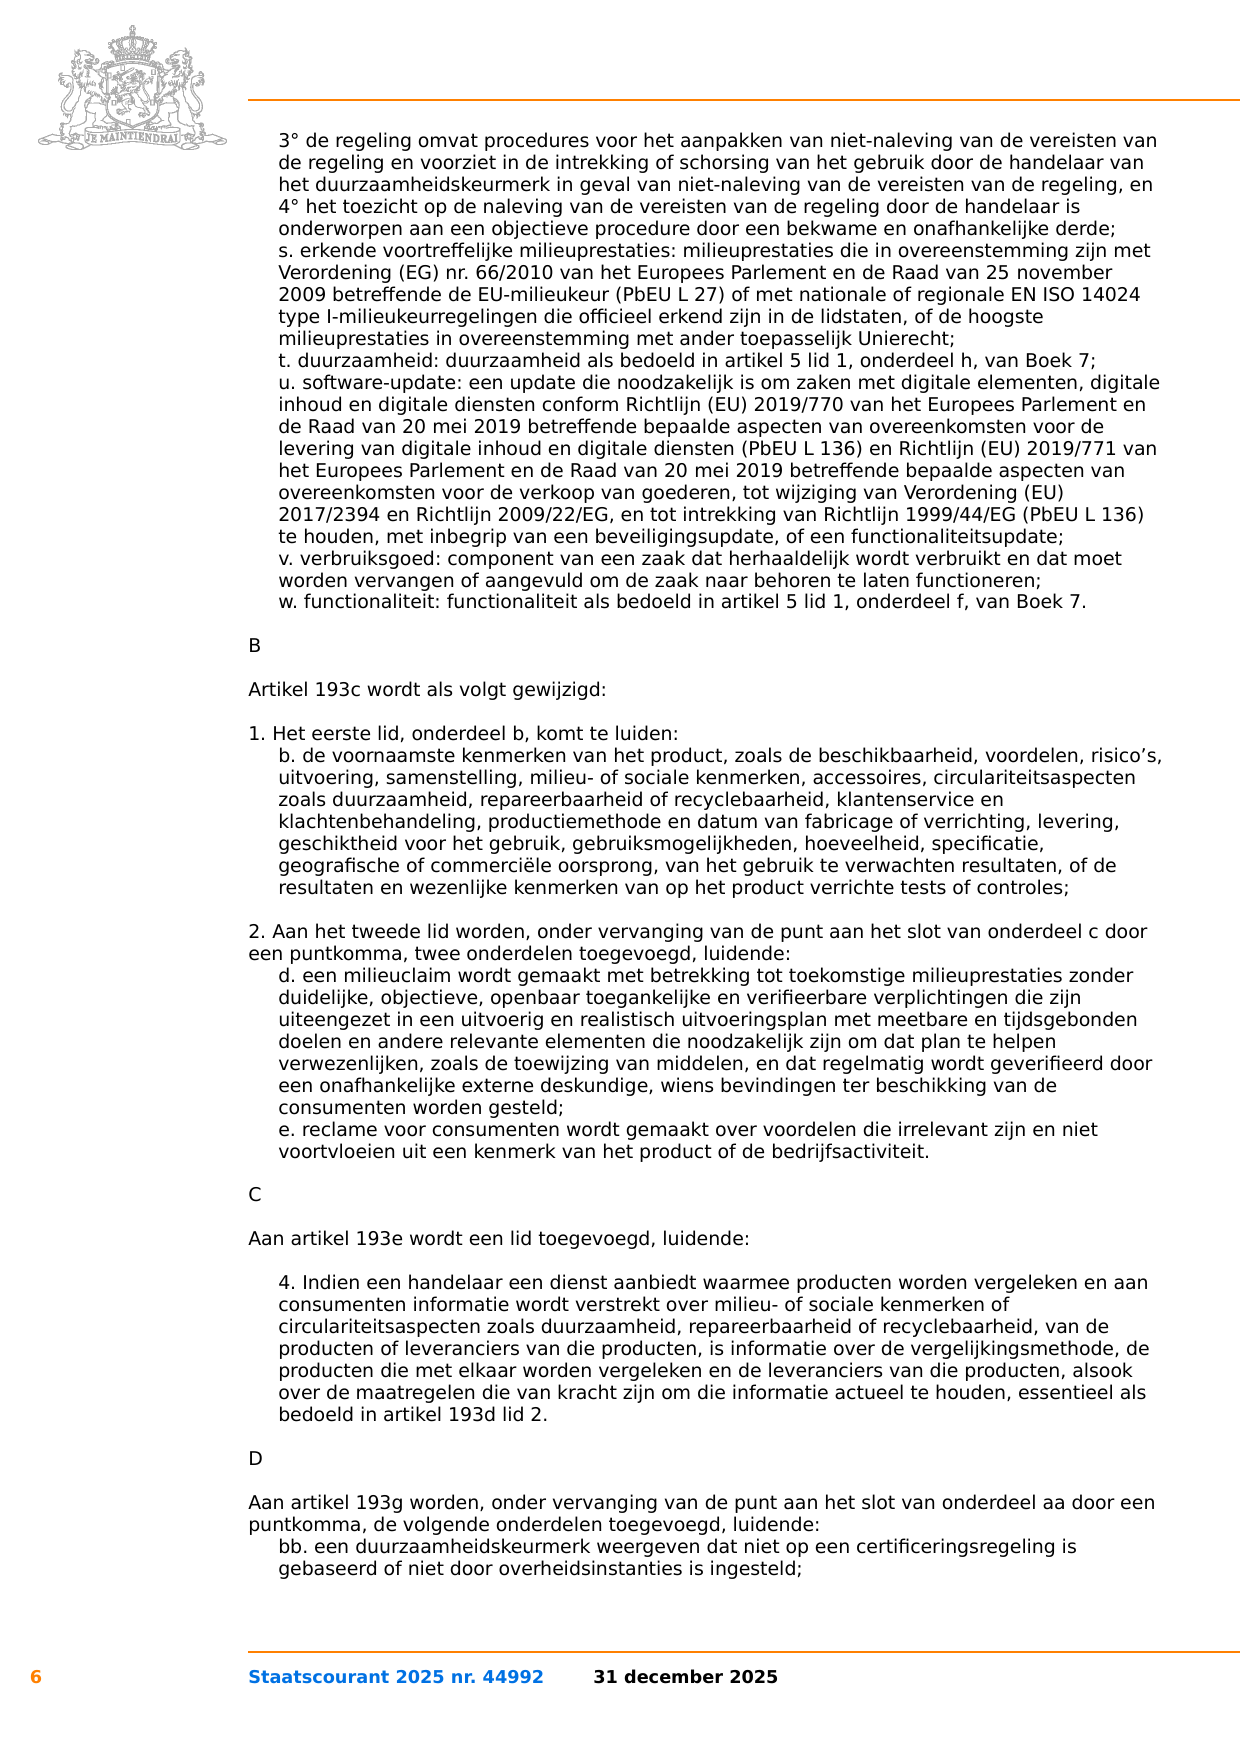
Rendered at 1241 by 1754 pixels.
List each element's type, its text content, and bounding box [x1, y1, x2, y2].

text C [248, 1184, 1163, 1206]
text bb. een duurzaamheidskeurmerk weergeven dat niet op een certificeringsregeling is gebaseerd of niet door overheidsinstanties is ingesteld; [278, 1536, 1163, 1579]
picture [38, 25, 227, 150]
text s. erkende voortreffelijke milieuprestaties: milieuprestaties die in overeenstemming zijn met Verordening (EG) nr. 66/2010 van het Europees Parlement en de Raad van 25 november 2009 betreffende de EU-milieukeur (PbEU L 27) of met nationale of regionale EN ISO 14024 type I-milieukeurregelingen die officieel erkend zijn in de lidstaten, of de hoogste milieuprestaties in overeenstemming met ander toepasselijk Unierecht; [278, 240, 1163, 350]
text 2. Aan het tweede lid worden, onder vervanging van de punt aan het slot van onderdeel c door een puntkomma, twee onderdelen toegevoegd, luidende: [248, 921, 1163, 965]
text t. duurzaamheid: duurzaamheid als bedoeld in artikel 5 lid 1, onderdeel h, van Boek 7; [278, 350, 1163, 372]
text Artikel 193c wordt als volgt gewijzigd: [248, 679, 1163, 701]
text 4° het toezicht op de naleving van de vereisten van de regeling door de handelaar is onderworpen aan een objectieve procedure door een bekwame en onafhankelijke derde; [278, 196, 1163, 240]
text Aan artikel 193g worden, onder vervanging van de punt aan het slot van onderdeel aa door een puntkomma, de volgende onderdelen toegevoegd, luidende: [248, 1492, 1163, 1536]
text u. software-update: een update die noodzakelijk is om zaken met digitale elementen, digitale inhoud en digitale diensten conform Richtlijn (EU) 2019/770 van het Europees Parlement en de Raad van 20 mei 2019 betreffende bepaalde aspecten van overeenkomsten voor de levering van digitale inhoud en digitale diensten (PbEU L 136) en Richtlijn (EU) 2019/771 van het Europees Parlement en de Raad van 20 mei 2019 betreffende bepaalde aspecten van overeenkomsten voor de verkoop van goederen, tot wijziging van Verordening (EU) 2017/2394 en Richtlijn 2009/22/EG, en tot intrekking van Richtlijn 1999/44/EG (PbEU L 136) te houden, met inbegrip van een beveiligingsupdate, of een functionaliteitsupdate; [278, 372, 1163, 547]
text 3° de regeling omvat procedures voor het aanpakken van niet-naleving van de vereisten van de regeling en voorziet in de intrekking of schorsing van het gebruik door de handelaar van het duurzaamheidskeurmerk in geval van niet-naleving van de vereisten van de regeling, en [278, 130, 1163, 196]
text B [248, 635, 1163, 657]
text Aan artikel 193e wordt een lid toegevoegd, luidende: [248, 1228, 1163, 1250]
text d. een milieuclaim wordt gemaakt met betrekking tot toekomstige milieuprestaties zonder duidelijke, objectieve, openbaar toegankelijke en verifieerbare verplichtingen die zijn uiteengezet in een uitvoerig en realistisch uitvoeringsplan met meetbare en tijdsgebonden doelen en andere relevante elementen die noodzakelijk zijn om dat plan te helpen verwezenlijken, zoals de toewijzing van middelen, en dat regelmatig wordt geverifieerd door een onafhankelijke externe deskundige, wiens bevindingen ter beschikking van de consumenten worden gesteld; [278, 965, 1163, 1118]
text D [248, 1448, 1163, 1470]
text b. de voornaamste kenmerken van het product, zoals de beschikbaarheid, voordelen, risico’s, uitvoering, samenstelling, milieu- of sociale kenmerken, accessoires, circulariteitsaspecten zoals duurzaamheid, repareerbaarheid of recyclebaarheid, klantenservice en klachtenbehandeling, productiemethode en datum van fabricage of verrichting, levering, geschiktheid voor het gebruik, gebruiksmogelijkheden, hoeveelheid, specificatie, geografische of commerciële oorsprong, van het gebruik te verwachten resultaten, of de resultaten en wezenlijke kenmerken van op het product verrichte tests of controles; [278, 745, 1163, 899]
text 4. Indien een handelaar een dienst aanbiedt waarmee producten worden vergeleken en aan consumenten informatie wordt verstrekt over milieu- of sociale kenmerken of circulariteitsaspecten zoals duurzaamheid, repareerbaarheid of recyclebaarheid, van de producten of leveranciers van die producten, is informatie over de vergelijkingsmethode, de producten die met elkaar worden vergeleken en de leveranciers van die producten, alsook over de maatregelen die van kracht zijn om die informatie actueel te houden, essentieel als bedoeld in artikel 193d lid 2. [278, 1272, 1163, 1426]
text e. reclame voor consumenten wordt gemaakt over voordelen die irrelevant zijn en niet voortvloeien uit een kenmerk van het product of de bedrijfsactiviteit. [278, 1118, 1163, 1162]
text 1. Het eerste lid, onderdeel b, komt te luiden: [248, 723, 1163, 745]
text v. verbruiksgoed: component van een zaak dat herhaaldelijk wordt verbruikt en dat moet worden vervangen of aangevuld om de zaak naar behoren te laten functioneren; [278, 547, 1163, 591]
text w. functionaliteit: functionaliteit als bedoeld in artikel 5 lid 1, onderdeel f, van Boek 7. [278, 591, 1163, 613]
